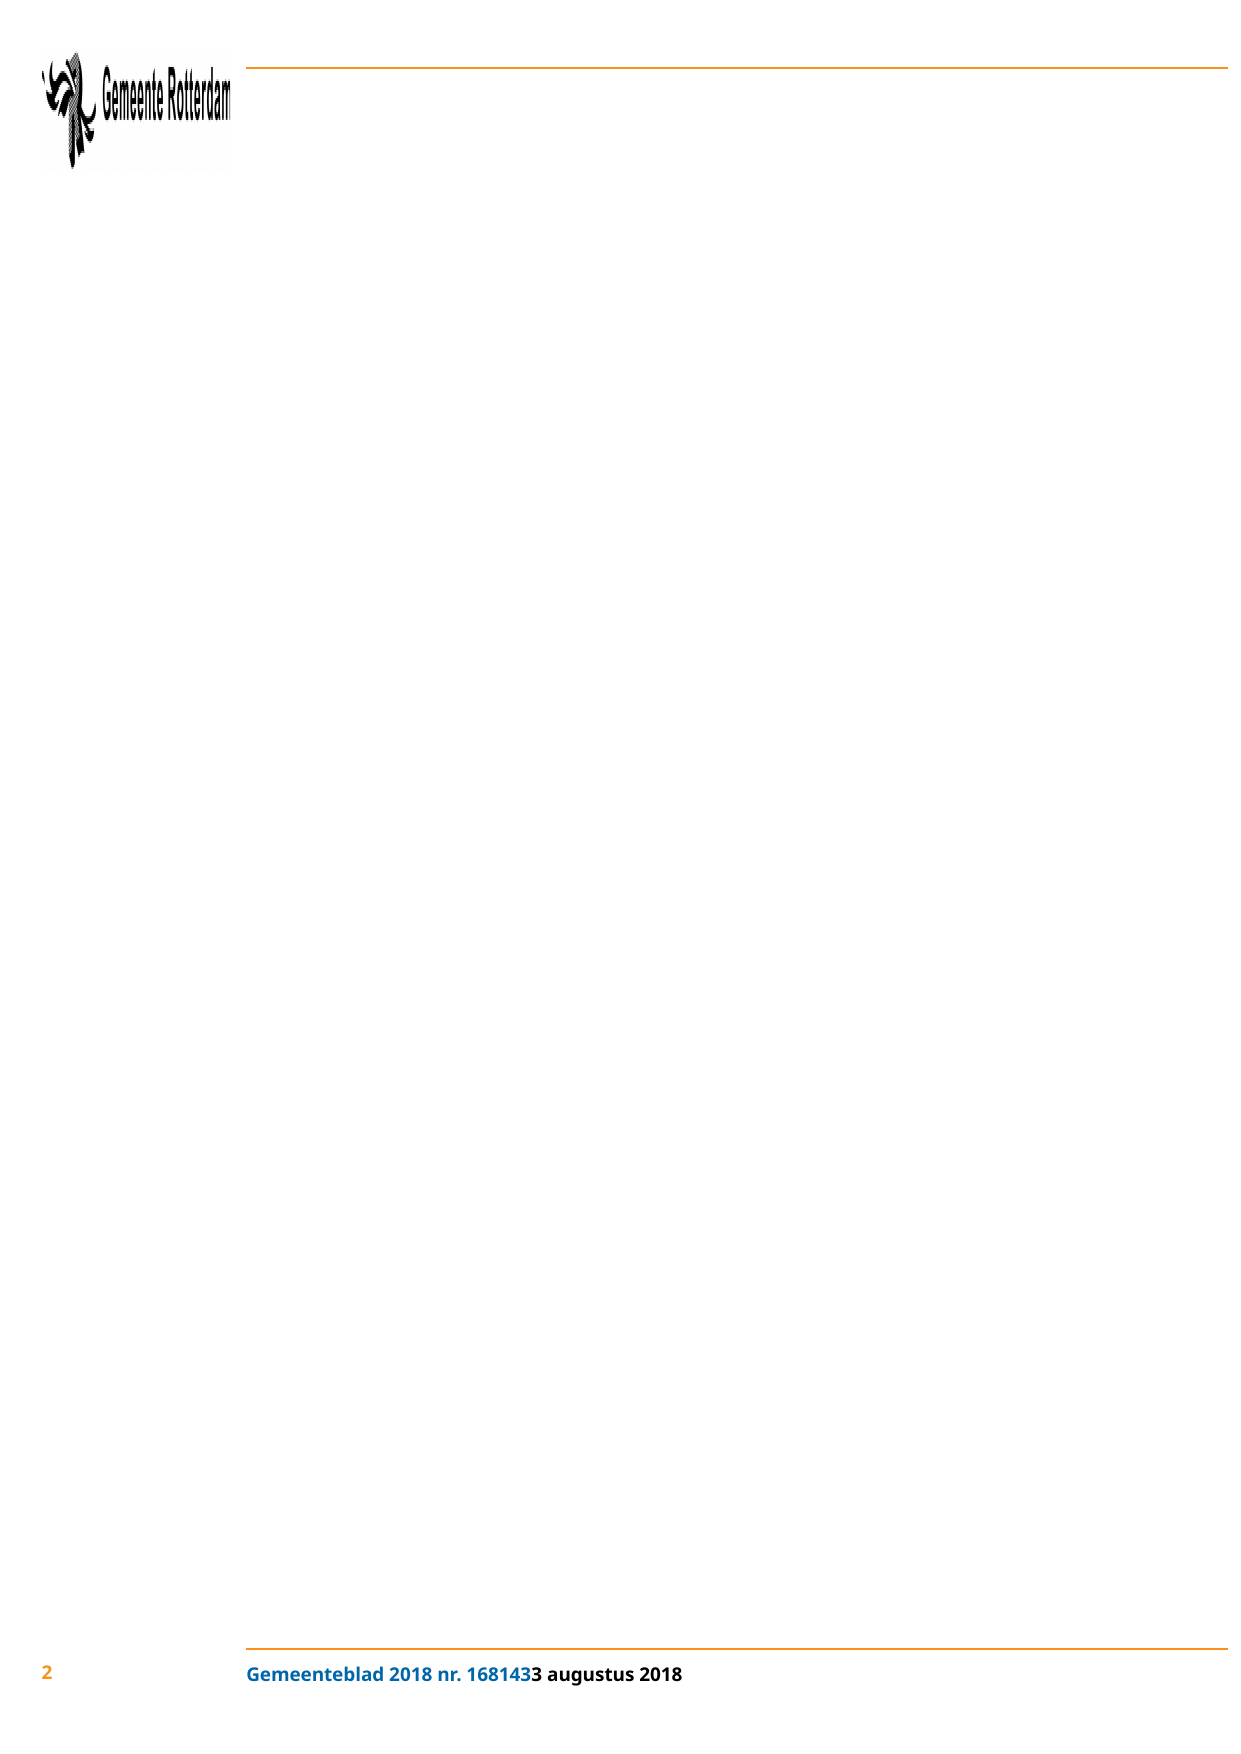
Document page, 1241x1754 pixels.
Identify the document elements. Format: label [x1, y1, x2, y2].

picture [41, 47, 231, 172]
